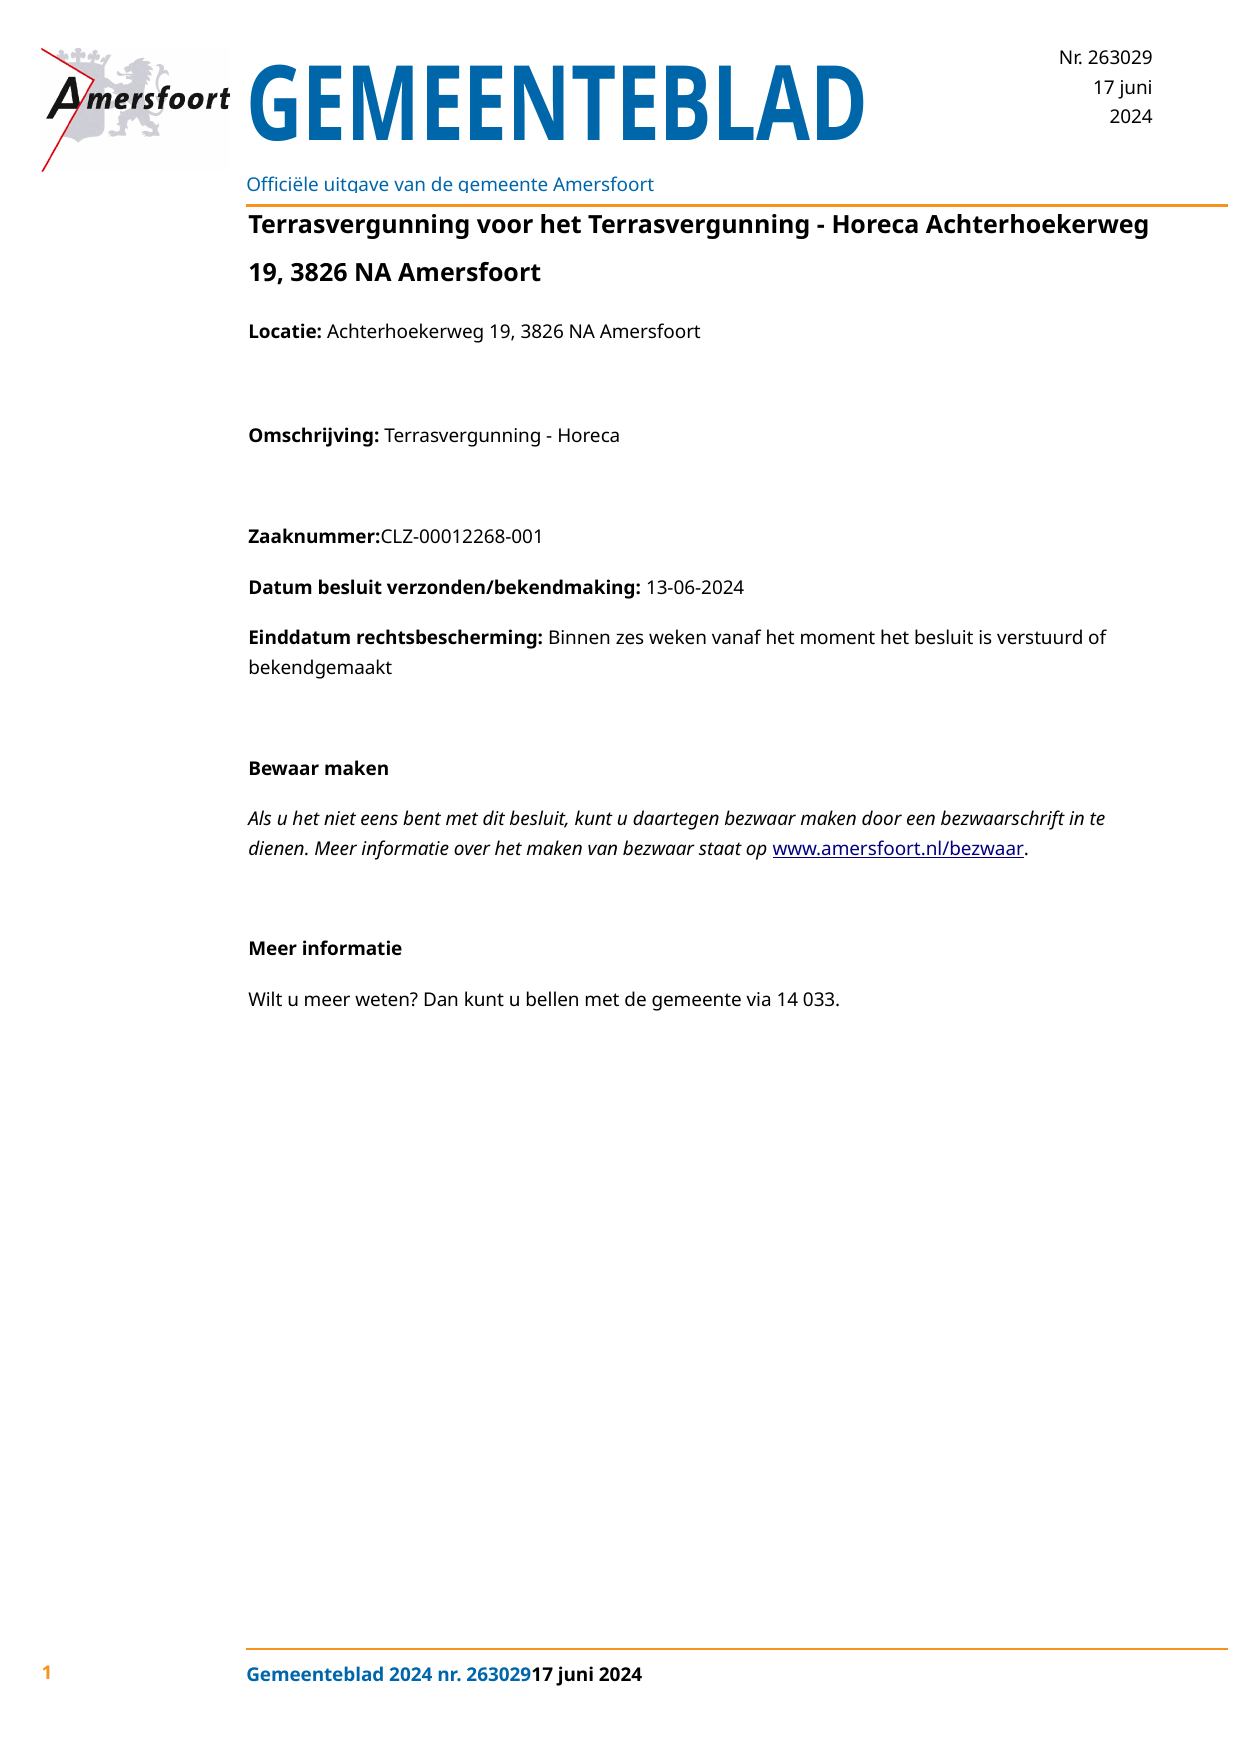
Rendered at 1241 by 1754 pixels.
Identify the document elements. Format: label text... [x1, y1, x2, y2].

text Locatie: Achterhoekerweg 19, 3826 NA Amersfoort [248, 318, 1152, 344]
text Zaaknummer:CLZ-00012268-001 [248, 523, 1152, 549]
text Meer informatie [248, 936, 1152, 961]
text Einddatum rechtsbescherming: Binnen zes weken vanaf het moment het besluit is verstuurd of bekendgemaakt [248, 624, 1152, 680]
text Terrasvergunning voor het Terrasvergunning - Horeca Achterhoekerweg 19, 3826 NA Amersfoort [248, 207, 1152, 288]
picture [41, 47, 231, 172]
text Als u het niet eens bent met dit besluit, kunt u daartegen bezwaar maken door een bezwaarschrift in te dienen. Meer informatie over het maken van bezwaar staat op www.amersfoort.nl/bezwaar. [248, 805, 1152, 861]
text Bewaar maken [248, 755, 1152, 781]
text Wilt u meer weten? Dan kunt u bellen met de gemeente via 14 033. [248, 986, 1152, 1012]
text ﻿Omschrijving: Terrasvergunning - Horeca [248, 419, 1152, 448]
text Datum besluit verzonden/bekendmaking: 13-06-2024 [248, 574, 1152, 600]
